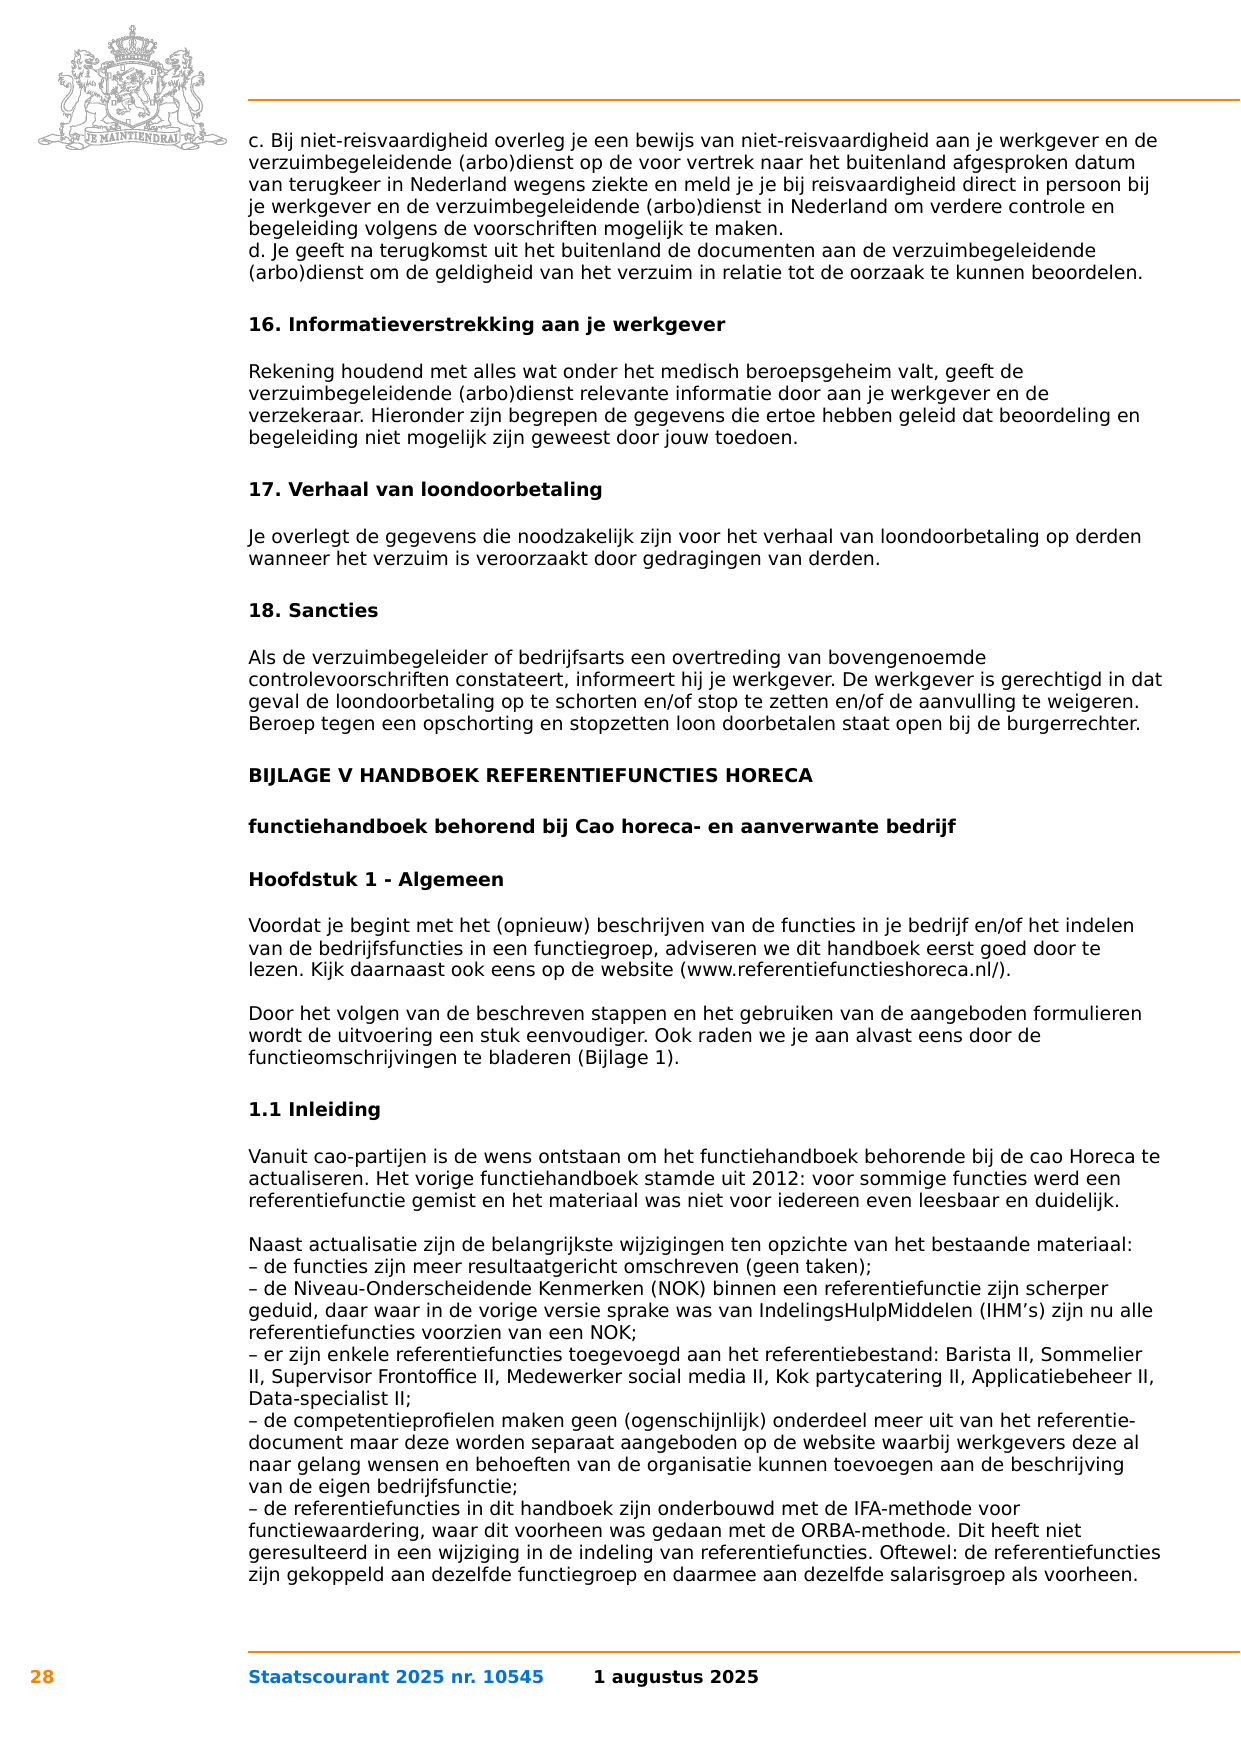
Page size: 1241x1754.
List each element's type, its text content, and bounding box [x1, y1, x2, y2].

text – de competentieprofielen maken geen (ogenschijnlijk) onderdeel meer uit van het referentie-document maar deze worden separaat aangeboden op de website waarbij werkgevers deze al naar gelang wensen en behoeften van de organisatie kunnen toevoegen aan de beschrijving van de eigen bedrijfsfunctie; [248, 1410, 1163, 1498]
text c. Bij niet-reisvaardigheid overleg je een bewijs van niet-reisvaardigheid aan je werkgever en de verzuimbegeleidende (arbo)dienst op de voor vertrek naar het buitenland afgesproken datum van terugkeer in Nederland wegens ziekte en meld je je bij reisvaardigheid direct in persoon bij je werkgever en de verzuimbegeleidende (arbo)dienst in Nederland om verdere controle en begeleiding volgens de voorschriften mogelijk te maken. [248, 130, 1163, 240]
text Voordat je begint met het (opnieuw) beschrijven van de functies in je bedrijf en/of het indelen van de bedrijfsfuncties in een functiegroep, adviseren we dit handboek eerst goed door te lezen. Kijk daarnaast ook eens op de website (www.referentiefunctieshoreca.nl/). [248, 915, 1163, 981]
text Naast actualisatie zijn de belangrijkste wijzigingen ten opzichte van het bestaande materiaal: [248, 1234, 1163, 1256]
picture [38, 25, 227, 150]
subtitle functiehandboek behorend bij Cao horeca- en aanverwante bedrijf [248, 816, 1163, 838]
text – de referentiefuncties in dit handboek zijn onderbouwd met de IFA-methode voor functiewaardering, waar dit voorheen was gedaan met de ORBA-methode. Dit heeft niet geresulteerd in een wijziging in de indeling van referentiefuncties. Oftewel: de referentiefuncties zijn gekoppeld aan dezelfde functiegroep en daarmee aan dezelfde salarisgroep als voorheen. [248, 1498, 1163, 1586]
text Door het volgen van de beschreven stappen en het gebruiken van de aangeboden formulieren wordt de uitvoering een stuk eenvoudiger. Ook raden we je aan alvast eens door de functieomschrijvingen te bladeren (Bijlage 1). [248, 1003, 1163, 1069]
text Je overlegt de gegevens die noodzakelijk zijn voor het verhaal van loondoorbetaling op derden wanneer het verzuim is veroorzaakt door gedragingen van derden. [248, 526, 1163, 569]
text Als de verzuimbegeleider of bedrijfsarts een overtreding van bovengenoemde controlevoorschriften constateert, informeert hij je werkgever. De werkgever is gerechtigd in dat geval de loondoorbetaling op te schorten en/of stop te zetten en/of de aanvulling te weigeren. Beroep tegen een opschorting en stopzetten loon doorbetalen staat open bij de burgerrechter. [248, 647, 1163, 734]
subtitle 16. Informatieverstrekking aan je werkgever [248, 314, 1163, 336]
subtitle 1.1 Inleiding [248, 1099, 1163, 1121]
text d. Je geeft na terugkomst uit het buitenland de documenten aan de verzuimbegeleidende (arbo)dienst om de geldigheid van het verzuim in relatie tot de oorzaak te kunnen beoordelen. [248, 240, 1163, 284]
subtitle BIJLAGE V HANDBOEK REFERENTIEFUNCTIES HORECA [248, 764, 1163, 786]
subtitle 17. Verhaal van loondoorbetaling [248, 479, 1163, 501]
text – de functies zijn meer resultaatgericht omschreven (geen taken); [248, 1256, 1163, 1278]
subtitle 18. Sancties [248, 599, 1163, 622]
text Vanuit cao-partijen is de wens ontstaan om het functiehandboek behorende bij de cao Horeca te actualiseren. Het vorige functiehandboek stamde uit 2012: voor sommige functies werd een referentiefunctie gemist en het materiaal was niet voor iedereen even leesbaar en duidelijk. [248, 1146, 1163, 1212]
text – er zijn enkele referentiefuncties toegevoegd aan het referentiebestand: Barista II, Sommelier II, Supervisor Frontoffice II, Medewerker social media II, Kok partycatering II, Applicatiebeheer II, Data-specialist II; [248, 1344, 1163, 1410]
text – de Niveau-Onderscheidende Kenmerken (NOK) binnen een referentiefunctie zijn scherper geduid, daar waar in de vorige versie sprake was van IndelingsHulpMiddelen (IHM’s) zijn nu alle referentiefuncties voorzien van een NOK; [248, 1278, 1163, 1344]
text Rekening houdend met alles wat onder het medisch beroepsgeheim valt, geeft de verzuimbegeleidende (arbo)dienst relevante informatie door aan je werkgever en de verzekeraar. Hieronder zijn begrepen de gegevens die ertoe hebben geleid dat beoordeling en begeleiding niet mogelijk zijn geweest door jouw toedoen. [248, 361, 1163, 449]
subtitle Hoofdstuk 1 - Algemeen [248, 868, 1163, 890]
